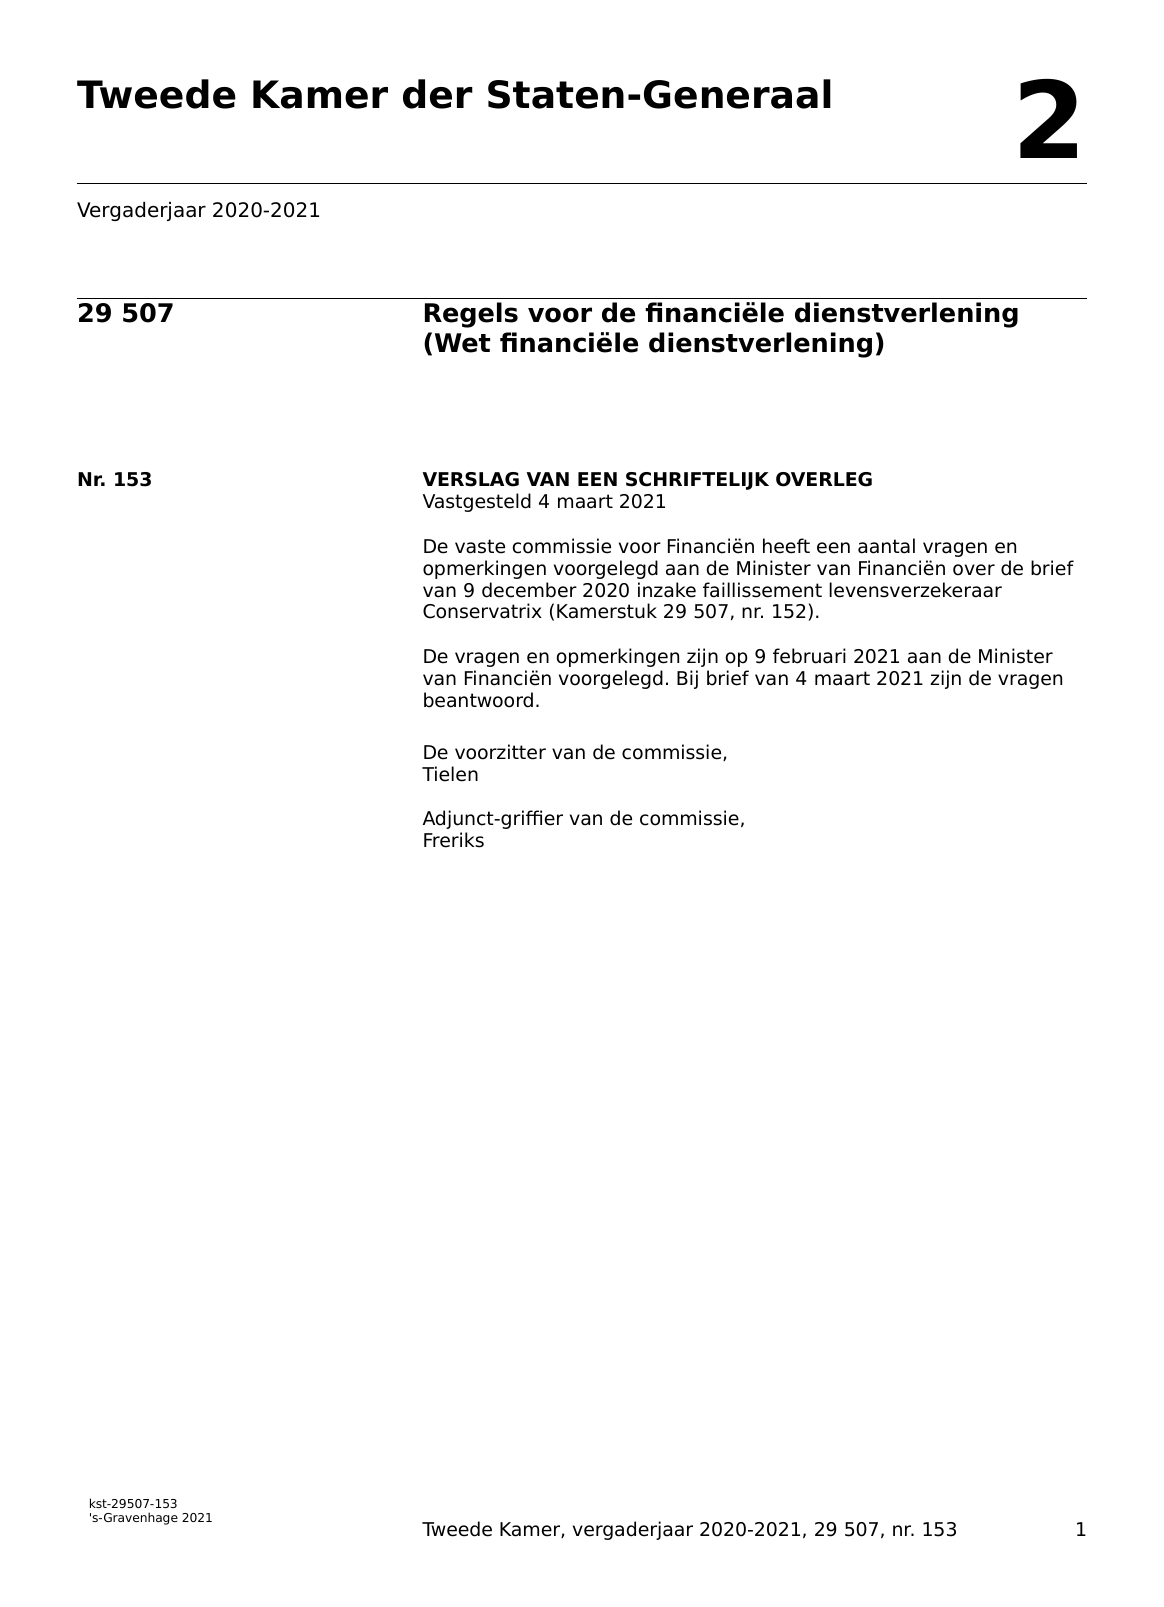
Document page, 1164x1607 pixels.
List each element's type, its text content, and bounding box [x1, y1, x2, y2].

table_header Tweede Kamer der Staten-Generaal [77, 59, 886, 183]
text De vaste commissie voor Financiën heeft een aantal vragen en opmerkingen voorgelegd aan de Minister van Financiën over de brief van 9 december 2020 inzake faillissement levensverzekeraar Conservatrix (Kamerstuk 29 507, nr. 152). [422, 536, 1087, 623]
table_cell Vergaderjaar 2020-2021 [77, 184, 1087, 298]
subtitle 29 507 Regels voor de financiële dienstverlening (Wet financiële dienstverlening) [77, 299, 1087, 358]
subtitle Nr. 153 VERSLAG VAN EEN SCHRIFTELIJK OVERLEG [77, 469, 1087, 491]
text De vragen en opmerkingen zijn op 9 februari 2021 aan de Minister van Financiën voorgelegd. Bij brief van 4 maart 2021 zijn de vragen beantwoord. [422, 646, 1087, 712]
table_header 2 [886, 59, 1087, 183]
text De voorzitter van de commissie, Tielen [422, 742, 1087, 786]
text 's-Gravenhage 2021 [88, 1511, 323, 1525]
text kst-29507-153 [88, 1497, 323, 1511]
text Vastgesteld 4 maart 2021 [422, 491, 1087, 513]
text Adjunct-griffier van de commissie, Freriks [422, 808, 1087, 852]
